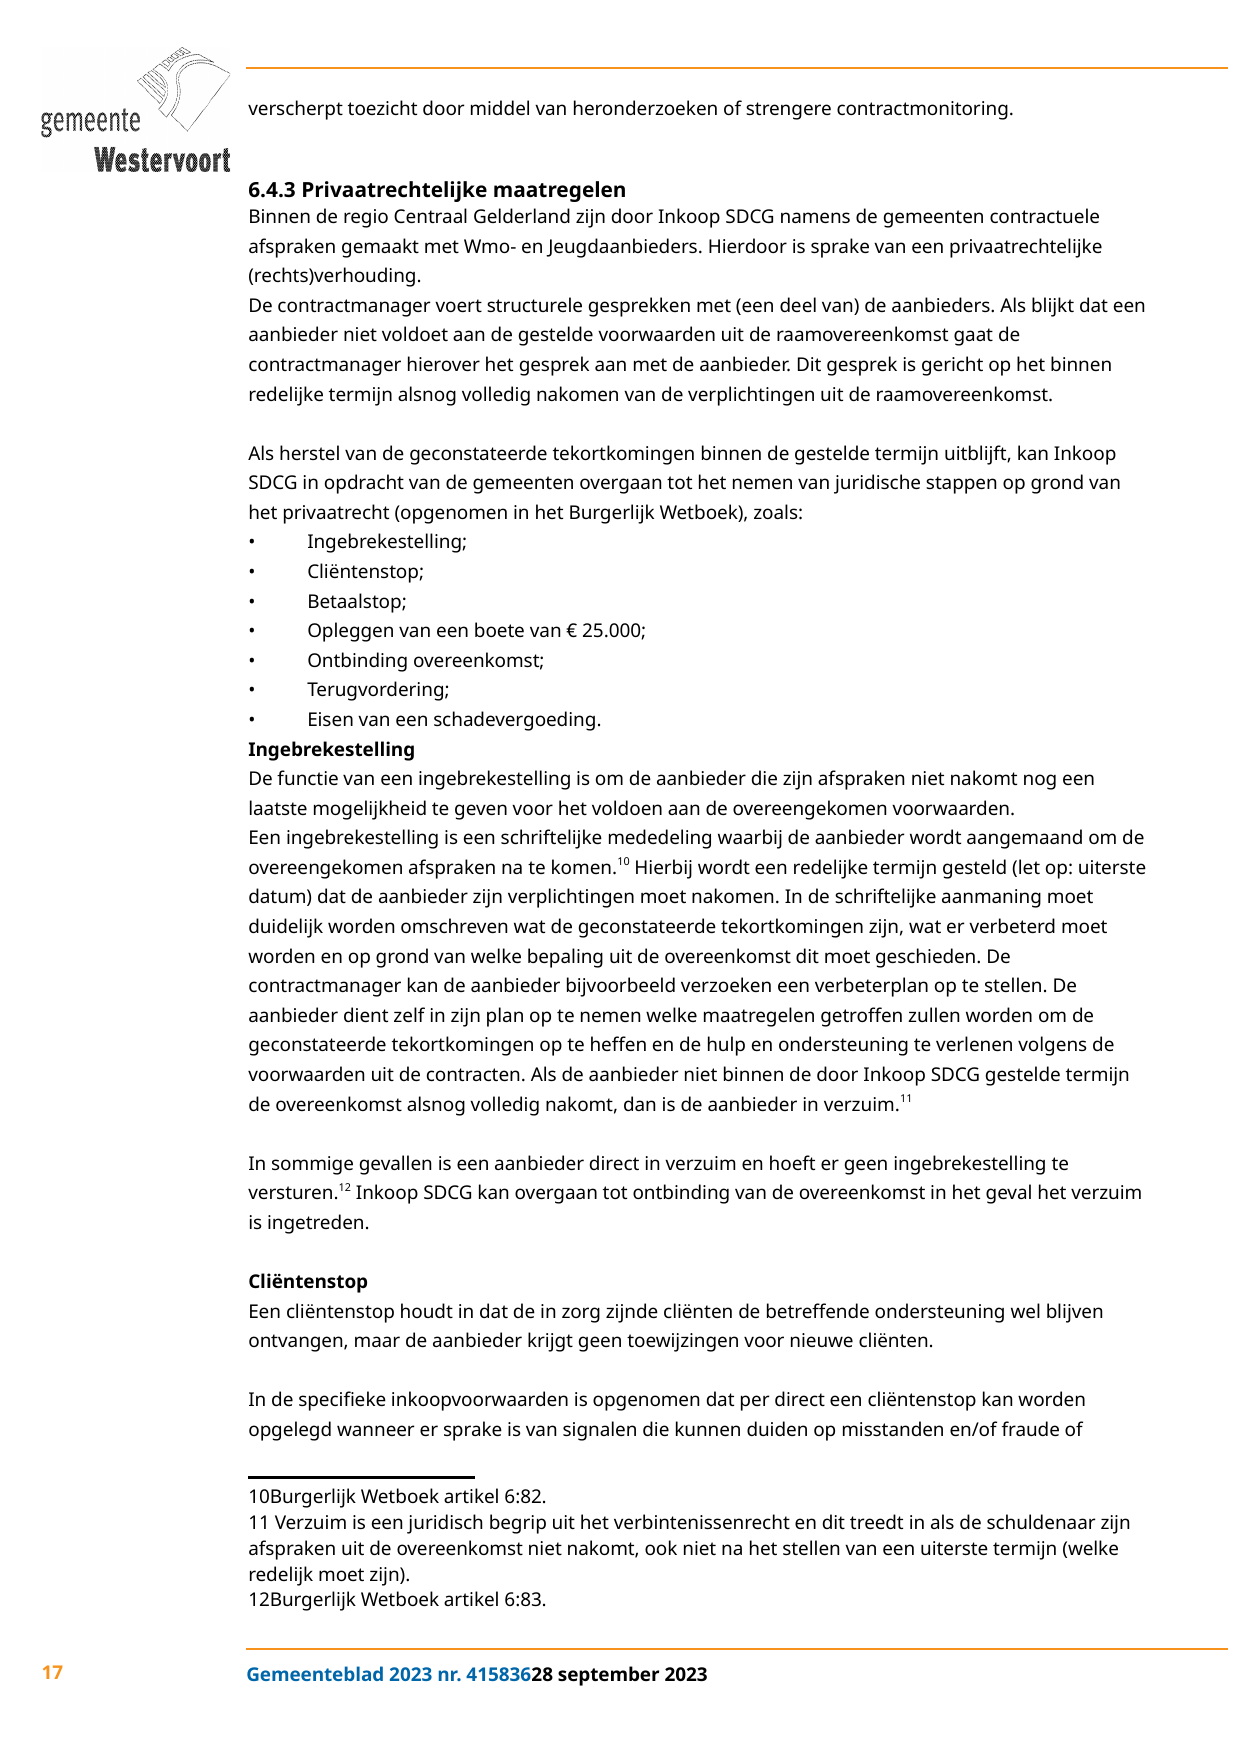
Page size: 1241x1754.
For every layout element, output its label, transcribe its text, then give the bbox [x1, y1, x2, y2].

list Betaalstop; [248, 588, 1152, 613]
list Ingebrekestelling; [248, 529, 1152, 554]
text De functie van een ingebrekestelling is om de aanbieder die zijn afspraken niet nakomt nog een laatste mogelijkheid te geven voor het voldoen aan de overeengekomen voorwaarden. [248, 765, 1152, 821]
text verscherpt toezicht door middel van heronderzoeken of strengere contractmonitoring. [248, 95, 1152, 121]
list Terugvordering; [248, 677, 1152, 702]
text Burgerlijk Wetboek artikel 6:83. [248, 1586, 1152, 1612]
text Een ingebrekestelling is een schriftelijke mededeling waarbij de aanbieder wordt aangemaand om de overeengekomen afspraken na te komen. Hierbij wordt een redelijke termijn gesteld (let op: uiterste datum) dat de aanbieder zijn verplichtingen moet nakomen. In de schriftelijke aanmaning moet duidelijk worden omschreven wat de geconstateerde tekortkomingen zijn, wat er verbeterd moet worden en op grond van welke bepaling uit de overeenkomst dit moet geschieden. De contractmanager kan de aanbieder bijvoorbeeld verzoeken een verbeterplan op te stellen. De aanbieder dient zelf in zijn plan op te nemen welke maatregelen getroffen zullen worden om de geconstateerde tekortkomingen op te heffen en de hulp en ondersteuning te verlenen volgens de voorwaarden uit de contracten. Als de aanbieder niet binnen de door Inkoop SDCG gestelde termijn de overeenkomst alsnog volledig nakomt, dan is de aanbieder in verzuim. [248, 824, 1152, 1116]
list Eisen van een schadevergoeding. [248, 706, 1152, 732]
text Verzuim is een juridisch begrip uit het verbintenissenrecht en dit treedt in als de schuldenaar zijn afspraken uit de overeenkomst niet nakomt, ook niet na het stellen van een uiterste termijn (welke redelijk moet zijn). [248, 1509, 1152, 1586]
text In de specifieke inkoopvoorwaarden is opgenomen dat per direct een cliëntenstop kan worden opgelegd wanneer er sprake is van signalen die kunnen duiden op misstanden en/of fraude of [248, 1387, 1152, 1442]
text 6.4.3 Privaatrechtelijke maatregelen [248, 175, 1152, 203]
list Cliëntenstop; [248, 558, 1152, 584]
text Ingebrekestelling [248, 736, 1152, 761]
text De contractmanager voert structurele gesprekken met (een deel van) de aanbieders. Als blijkt dat een aanbieder niet voldoet aan de gestelde voorwaarden uit de raamovereenkomst gaat de contractmanager hierover het gesprek aan met de aanbieder. Dit gesprek is gericht op het binnen redelijke termijn alsnog volledig nakomen van de verplichtingen uit de raamovereenkomst. [248, 292, 1152, 406]
text Cliëntenstop [248, 1268, 1152, 1294]
text Binnen de regio Centraal Gelderland zijn door Inkoop SDCG namens de gemeenten contractuele afspraken gemaakt met Wmo- en Jeugdaanbieders. Hierdoor is sprake van een privaatrechtelijke (rechts)verhouding. [248, 203, 1152, 288]
text Een cliëntenstop houdt in dat de in zorg zijnde cliënten de betreffende ondersteuning wel blijven ontvangen, maar de aanbieder krijgt geen toewijzingen voor nieuwe cliënten. [248, 1298, 1152, 1353]
list Ontbinding overeenkomst; [248, 647, 1152, 673]
text In sommige gevallen is een aanbieder direct in verzuim en hoeft er geen ingebrekestelling te versturen. Inkoop SDCG kan overgaan tot ontbinding van de overeenkomst in het geval het verzuim is ingetreden. [248, 1150, 1152, 1235]
picture [41, 47, 231, 172]
text Burgerlijk Wetboek artikel 6:82. [248, 1483, 1152, 1509]
text Als herstel van de geconstateerde tekortkomingen binnen de gestelde termijn uitblijft, kan Inkoop SDCG in opdracht van de gemeenten overgaan tot het nemen van juridische stappen op grond van het privaatrecht (opgenomen in het Burgerlijk Wetboek), zoals: [248, 440, 1152, 525]
list Opleggen van een boete van € 25.000; [248, 617, 1152, 643]
